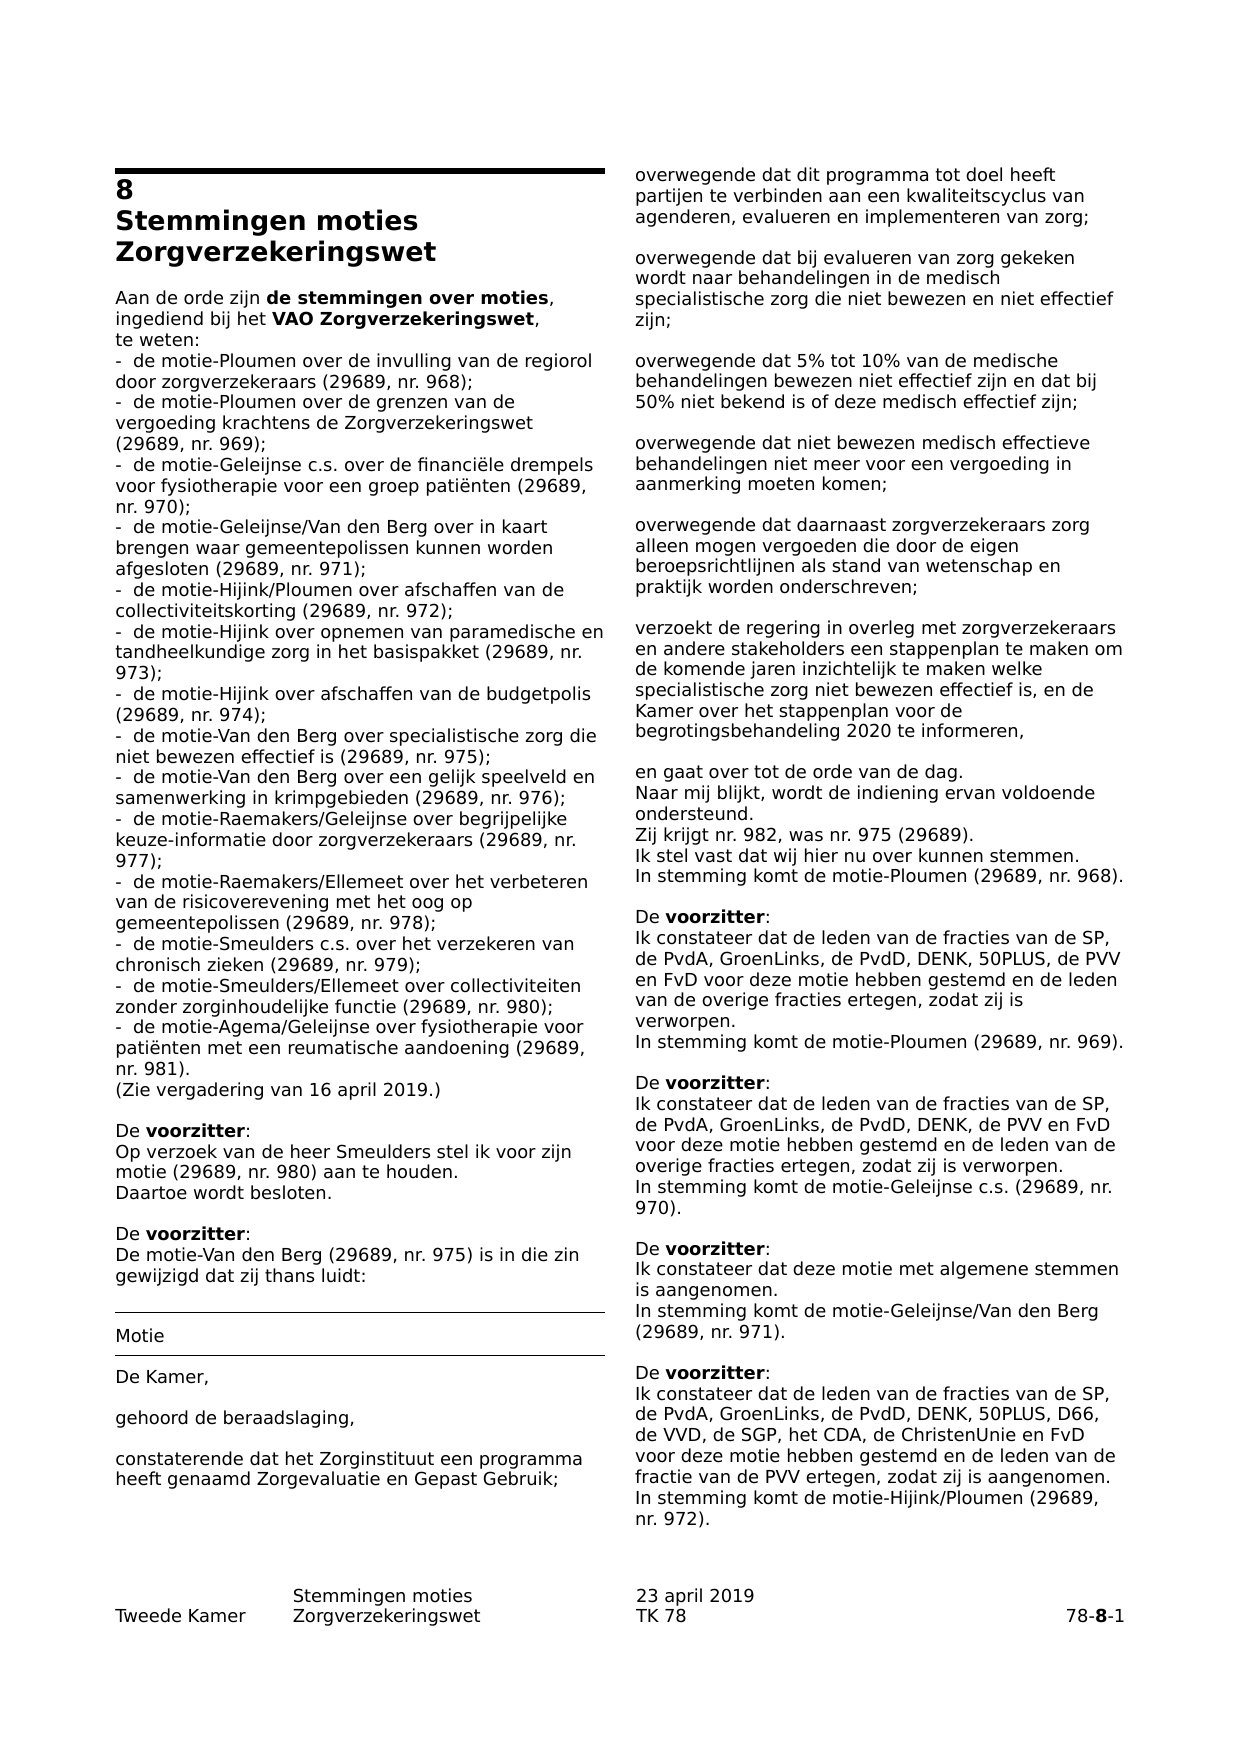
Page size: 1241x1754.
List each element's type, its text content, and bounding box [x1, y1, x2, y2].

list de motie-Raemakers/Ellemeet over het verbeteren van de risicoverevening met het oog op gemeentepolissen (29689, nr. 978); [115, 871, 605, 934]
text Ik constateer dat de leden van de fracties van de SP, de PvdA, GroenLinks, de PvdD, DENK, de PVV en FvD voor deze motie hebben gestemd en de leden van de overige fracties ertegen, zodat zij is verworpen. [635, 1093, 1125, 1177]
text Daartoe wordt besloten. [115, 1183, 605, 1204]
list de motie-Ploumen over de invulling van de regiorol door zorgverzekeraars (29689, nr. 968); [115, 351, 605, 392]
text In stemming komt de motie-Geleijnse c.s. (29689, nr. 970). [635, 1177, 1125, 1218]
text Motie [115, 1326, 605, 1347]
list de motie-Hijink over opnemen van paramedische en tandheelkundige zorg in het basispakket (29689, nr. 973); [115, 621, 605, 684]
text De voorzitter: [115, 1121, 605, 1141]
text In stemming komt de motie-Hijink/Ploumen (29689, nr. 972). [635, 1487, 1125, 1529]
list de motie-Hijink over afschaffen van de budgetpolis (29689, nr. 974); [115, 684, 605, 726]
text In stemming komt de motie-Geleijnse/Van den Berg (29689, nr. 971). [635, 1301, 1125, 1342]
list de motie-Agema/Geleijnse over fysiotherapie voor patiënten met een reumatische aandoening (29689, nr. 981). [115, 1017, 605, 1080]
text Ik constateer dat deze motie met algemene stemmen is aangenomen. [635, 1259, 1125, 1301]
text Ik constateer dat de leden van de fracties van de SP, de PvdA, GroenLinks, de PvdD, DENK, 50PLUS, D66, de VVD, de SGP, het CDA, de ChristenUnie en FvD voor deze motie hebben gestemd en de leden van de fractie van de PVV ertegen, zodat zij is aangenomen. [635, 1383, 1125, 1487]
list de motie-Raemakers/Geleijnse over begrijpelijke keuze-informatie door zorgverzekeraars (29689, nr. 977); [115, 809, 605, 871]
text (Zie vergadering van 16 april 2019.) [115, 1080, 605, 1101]
text Zij krijgt nr. 982, was nr. 975 (29689). [635, 824, 1125, 845]
list de motie-Smeulders/Ellemeet over collectiviteiten zonder zorginhoudelijke functie (29689, nr. 980); [115, 976, 605, 1017]
text Aan de orde zijn de stemmingen over moties, ingediend bij het VAO Zorgverzekeringswet, [115, 288, 605, 330]
text verzoekt de regering in overleg met zorgverzekeraars en andere stakeholders een stappenplan te maken om de komende jaren inzichtelijk te maken welke specialistische zorg niet bewezen effectief is, en de Kamer over het stappenplan voor de begrotingsbehandeling 2020 te informeren, [635, 618, 1125, 742]
text Ik constateer dat de leden van de fracties van de SP, de PvdA, GroenLinks, de PvdD, DENK, 50PLUS, de PVV en FvD voor deze motie hebben gestemd en de leden van de overige fracties ertegen, zodat zij is verworpen. [635, 928, 1125, 1032]
text constaterende dat het Zorginstituut een programma heeft genaamd Zorgevaluatie en Gepast Gebruik; [115, 1448, 605, 1490]
text De motie-Van den Berg (29689, nr. 975) is in die zin gewijzigd dat zij thans luidt: [115, 1244, 605, 1286]
list de motie-Hijink/Ploumen over afschaffen van de collectiviteitskorting (29689, nr. 972); [115, 580, 605, 621]
list de motie-Van den Berg over specialistische zorg die niet bewezen effectief is (29689, nr. 975); [115, 726, 605, 767]
text te weten: [115, 330, 605, 351]
text Naar mij blijkt, wordt de indiening ervan voldoende ondersteund. [635, 783, 1125, 824]
text Op verzoek van de heer Smeulders stel ik voor zijn motie (29689, nr. 980) aan te houden. [115, 1141, 605, 1183]
list de motie-Ploumen over de grenzen van de vergoeding krachtens de Zorgverzekeringswet (29689, nr. 969); [115, 392, 605, 455]
text De voorzitter: [635, 907, 1125, 928]
text en gaat over tot de orde van de dag. [635, 762, 1125, 783]
list de motie-Geleijnse/Van den Berg over in kaart brengen waar gemeentepolissen kunnen worden afgesloten (29689, nr. 971); [115, 517, 605, 580]
text Ik stel vast dat wij hier nu over kunnen stemmen. [635, 845, 1125, 866]
text De Kamer, [115, 1367, 605, 1388]
text De voorzitter: [635, 1362, 1125, 1383]
text gehoord de beraadslaging, [115, 1408, 605, 1428]
list de motie-Van den Berg over een gelijk speelveld en samenwerking in krimpgebieden (29689, nr. 976); [115, 767, 605, 809]
title 8 Stemmingen moties Zorgverzekeringswet [115, 174, 605, 268]
text In stemming komt de motie-Ploumen (29689, nr. 969). [635, 1032, 1125, 1053]
list de motie-Smeulders c.s. over het verzekeren van chronisch zieken (29689, nr. 979); [115, 934, 605, 976]
text overwegende dat niet bewezen medisch effectieve behandelingen niet meer voor een vergoeding in aanmerking moeten komen; [635, 433, 1125, 495]
text overwegende dat bij evalueren van zorg gekeken wordt naar behandelingen in de medisch specialistische zorg die niet bewezen en niet effectief zijn; [635, 247, 1125, 330]
text overwegende dat daarnaast zorgverzekeraars zorg alleen mogen vergoeden die door de eigen beroepsrichtlijnen als stand van wetenschap en praktijk worden onderschreven; [635, 515, 1125, 598]
text De voorzitter: [115, 1224, 605, 1244]
text overwegende dat dit programma tot doel heeft partijen te verbinden aan een kwaliteitscyclus van agenderen, evalueren en implementeren van zorg; [635, 165, 1125, 227]
list de motie-Geleijnse c.s. over de financiële drempels voor fysiotherapie voor een groep patiënten (29689, nr. 970); [115, 455, 605, 517]
text De voorzitter: [635, 1238, 1125, 1259]
text In stemming komt de motie-Ploumen (29689, nr. 968). [635, 866, 1125, 887]
text De voorzitter: [635, 1073, 1125, 1093]
text overwegende dat 5% tot 10% van de medische behandelingen bewezen niet effectief zijn en dat bij 50% niet bekend is of deze medisch effectief zijn; [635, 350, 1125, 413]
